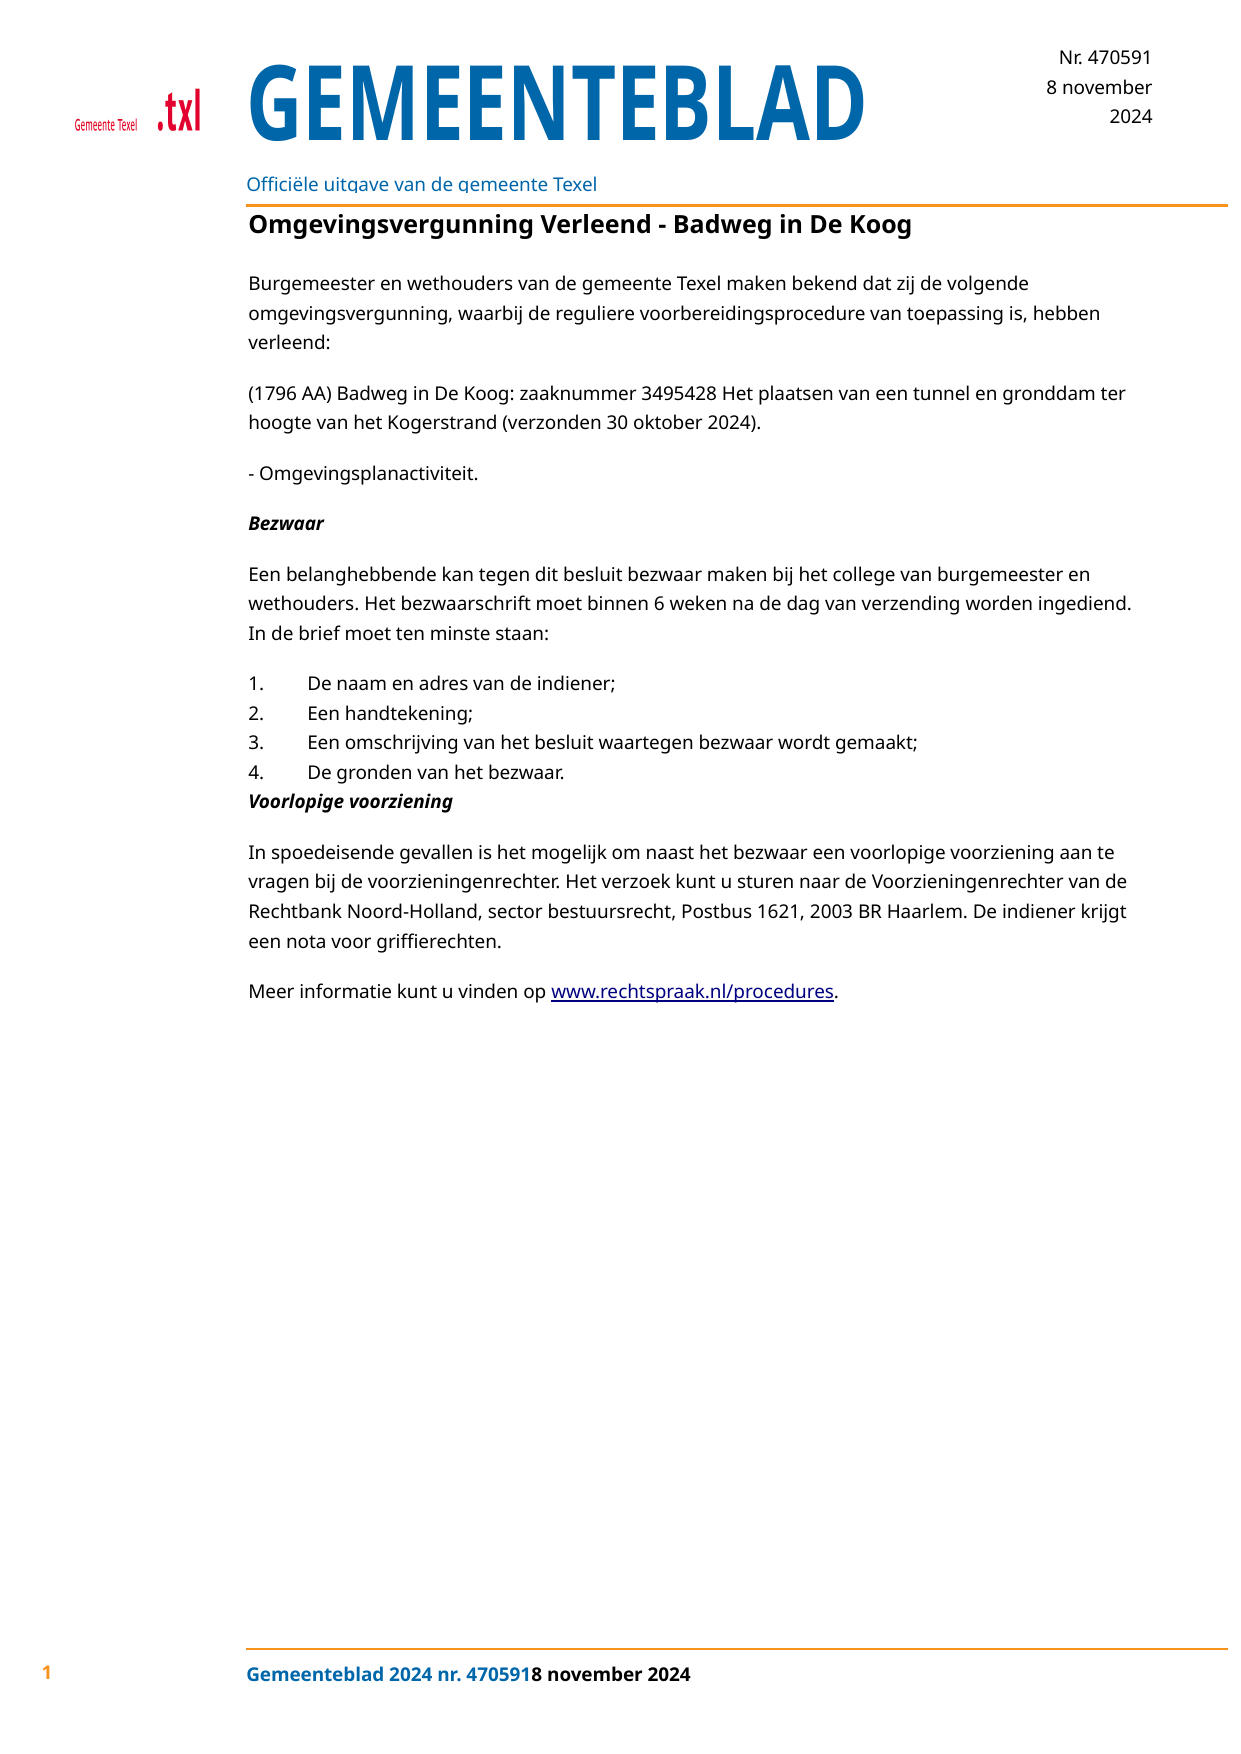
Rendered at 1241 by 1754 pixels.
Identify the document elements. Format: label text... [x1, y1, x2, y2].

text Burgemeester en wethouders van de gemeente Texel maken bekend dat zij de volgende omgevingsvergunning, waarbij de reguliere voorbereidingsprocedure van toepassing is, hebben verleend: [248, 270, 1152, 355]
text Meer informatie kunt u vinden op www.rechtspraak.nl/procedures. [248, 978, 1152, 1004]
text (1796 AA) Badweg in De Koog: zaaknummer 3495428 Het plaatsen van een tunnel en gronddam ter hoogte van het Kogerstrand (verzonden 30 oktober 2024). [248, 380, 1152, 435]
text Een belanghebbende kan tegen dit besluit bezwaar maken bij het college van burgemeester en wethouders. Het bezwaarschrift moet binnen 6 weken na de dag van verzending worden ingediend. In de brief moet ten minste staan: [248, 561, 1152, 646]
list Een omschrijving van het besluit waartegen bezwaar wordt gemaakt; [248, 729, 1152, 755]
text Omgevingsvergunning Verleend - Badweg in De Koog [248, 207, 1152, 241]
picture [41, 47, 231, 172]
text Bezwaar [248, 510, 1152, 536]
text In spoedeisende gevallen is het mogelijk om naast het bezwaar een voorlopige voorziening aan te vragen bij de voorzieningenrechter. Het verzoek kunt u sturen naar de Voorzieningenrechter van de Rechtbank Noord-Holland, sector bestuursrecht, Postbus 1621, 2003 BR Haarlem. De indiener krijgt een nota voor griffierechten. [248, 839, 1152, 953]
text Voorlopige voorziening [248, 789, 1152, 814]
list Een handtekening; [248, 700, 1152, 726]
text - Omgevingsplanactiviteit. [248, 460, 1152, 486]
list De naam en adres van de indiener; [248, 670, 1152, 696]
list De gronden van het bezwaar. [248, 759, 1152, 785]
